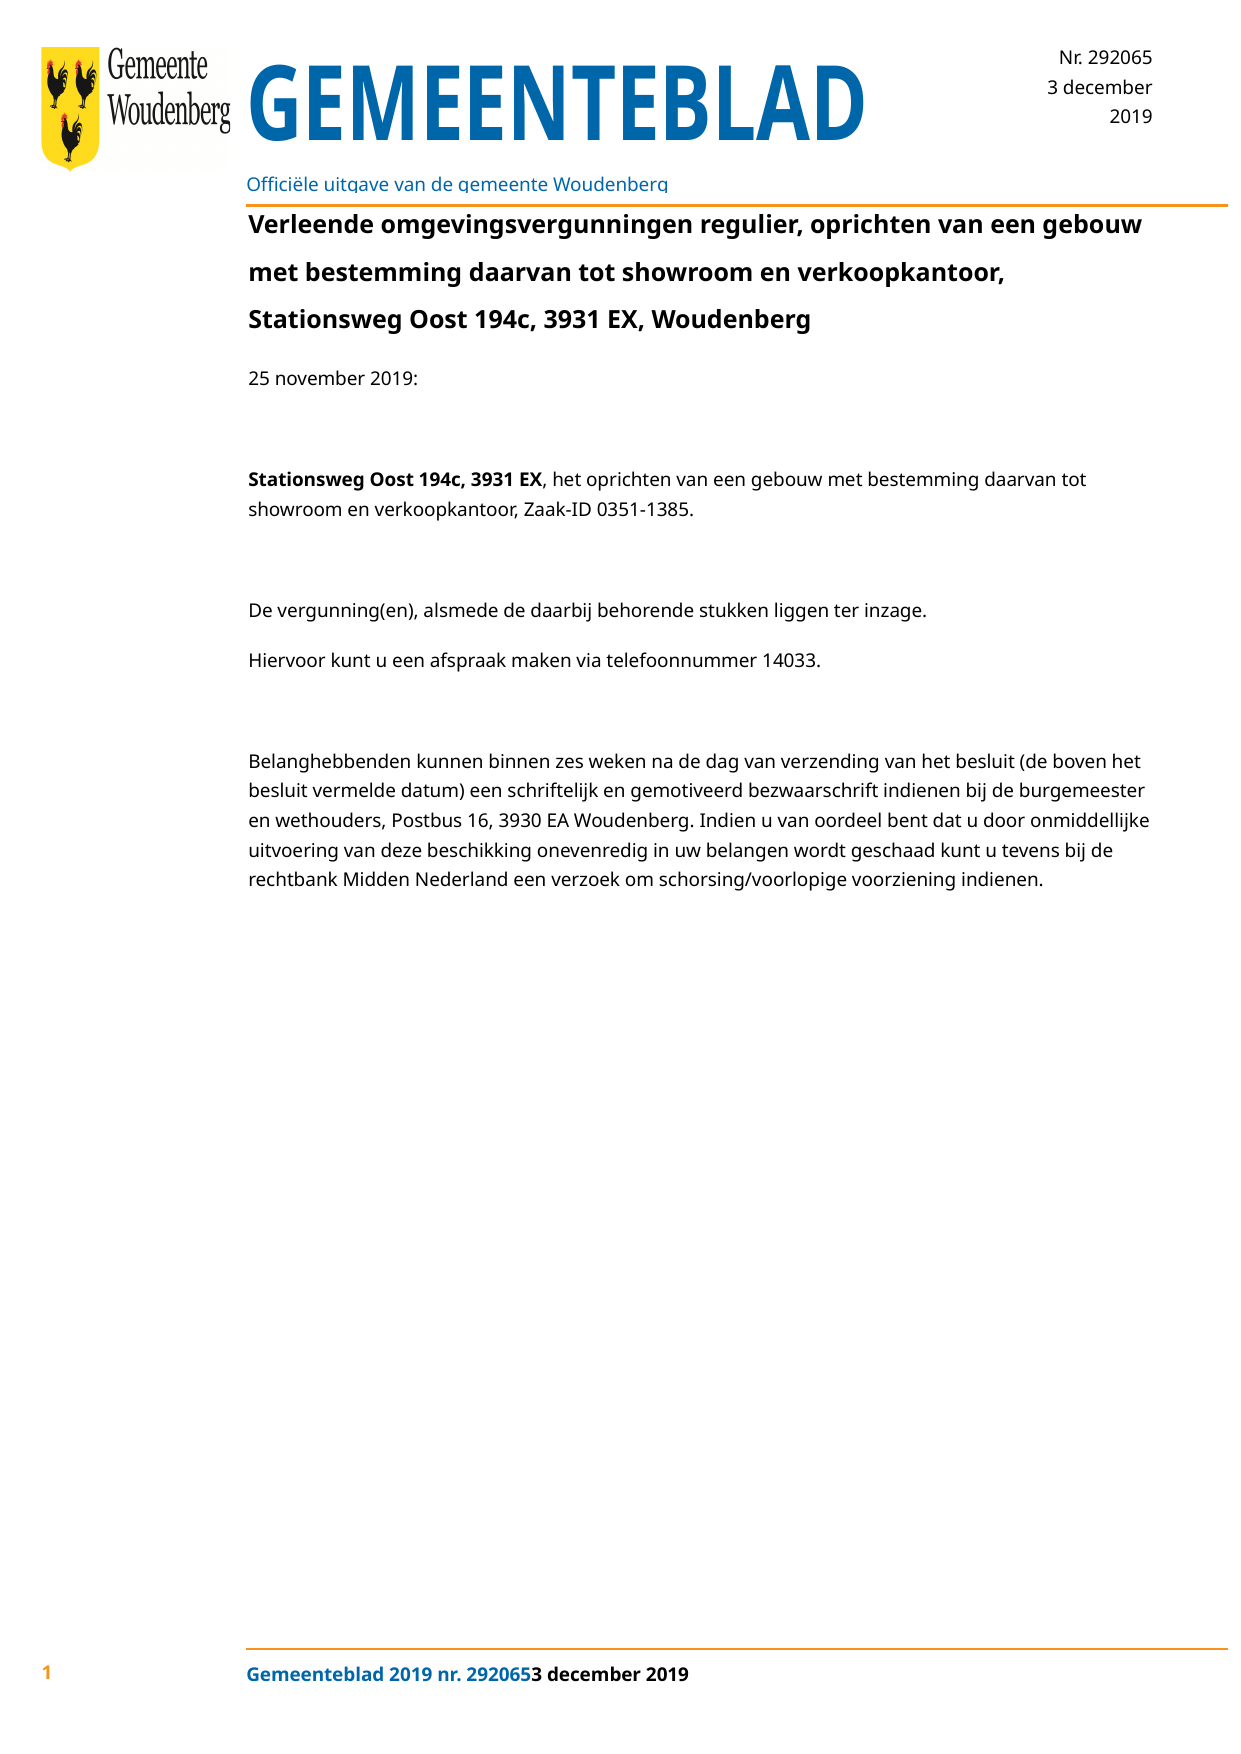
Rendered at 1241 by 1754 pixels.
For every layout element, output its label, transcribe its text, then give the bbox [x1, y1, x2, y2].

text De vergunning(en), alsmede de daarbij behorende stukken liggen ter inzage. [248, 597, 1152, 622]
text 25 november 2019: [248, 366, 1152, 391]
text Verleende omgevingsvergunningen regulier, oprichten van een gebouw met bestemming daarvan tot showroom en verkoopkantoor, Stationsweg Oost 194c, 3931 EX, Woudenberg [248, 207, 1152, 336]
text Belanghebbenden kunnen binnen zes weken na de dag van verzending van het besluit (de boven het besluit vermelde datum) een schriftelijk en gemotiveerd bezwaarschrift indienen bij de burgemeester en wethouders, Postbus 16, 3930 EA Woudenberg. Indien u van oordeel bent dat u door onmiddellijke uitvoering van deze beschikking onevenredig in uw belangen wordt geschaad kunt u tevens bij de rechtbank Midden Nederland een verzoek om schorsing/voorlopige voorziening indienen. [248, 748, 1152, 892]
picture [41, 47, 231, 172]
text Stationsweg Oost 194c, 3931 EX, het oprichten van een gebouw met bestemming daarvan tot showroom en verkoopkantoor, Zaak-ID 0351-1385. [248, 466, 1152, 522]
text Hiervoor kunt u een afspraak maken via telefoonnummer 14033. [248, 647, 1152, 673]
